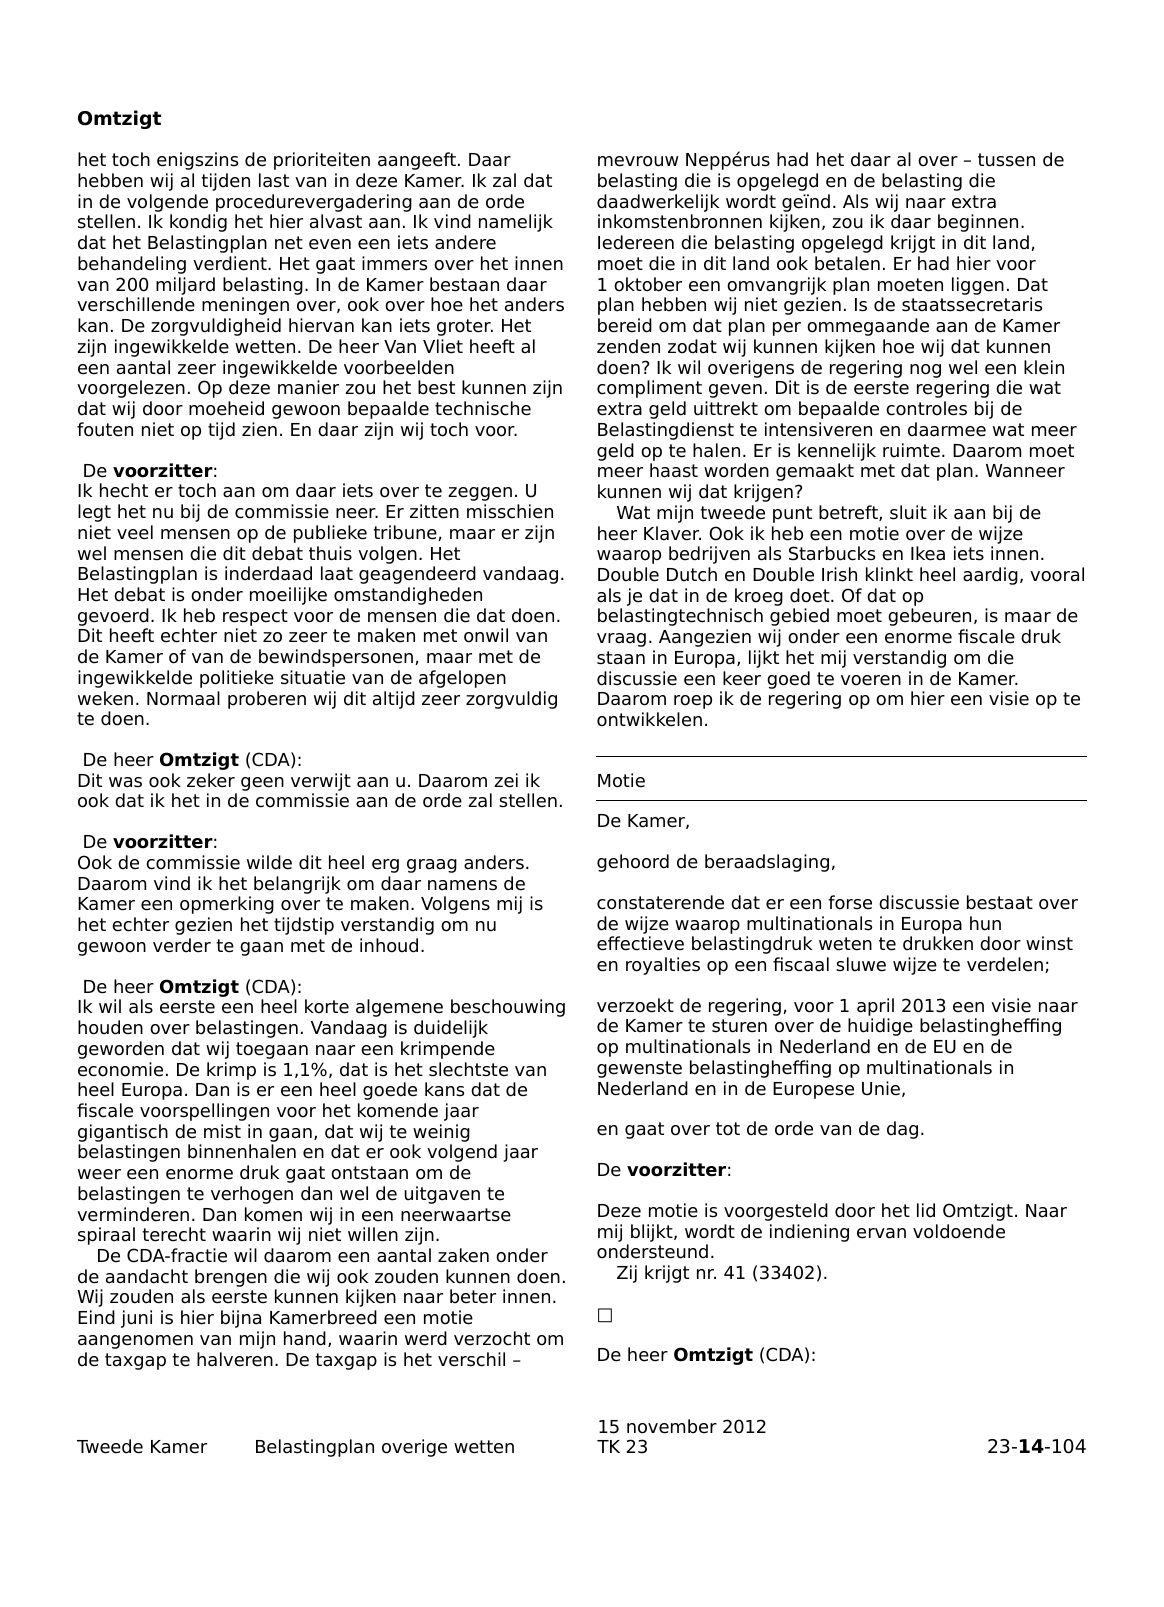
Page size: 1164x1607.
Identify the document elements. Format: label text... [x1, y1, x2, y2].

text De heer Omtzigt (CDA): [596, 1344, 1087, 1365]
text en gaat over tot de orde van de dag. [596, 1119, 1087, 1140]
text De voorzitter: [77, 460, 567, 481]
text Zij krijgt nr. 41 (33402). [596, 1263, 1087, 1284]
text verzoekt de regering, voor 1 april 2013 een visie naar de Kamer te sturen over de huidige belastingheffing op multinationals in Nederland en de EU en de gewenste belastingheffing op multinationals in Nederland en in de Europese Unie, [596, 996, 1087, 1099]
text De voorzitter: [77, 832, 567, 853]
text De heer Omtzigt (CDA): [77, 750, 567, 771]
text De CDA-fractie wil daarom een aantal zaken onder de aandacht brengen die wij ook zouden kunnen doen. Wij zouden als eerste kunnen kijken naar beter innen. Eind juni is hier bijna Kamerbreed een motie aangenomen van mijn hand, waarin werd verzocht om de taxgap te halveren. De taxgap is het verschil – [77, 1246, 567, 1370]
text gehoord de beraadslaging, [596, 852, 1087, 873]
text constaterende dat er een forse discussie bestaat over de wijze waarop multinationals in Europa hun effectieve belastingdruk weten te drukken door winst en royalties op een fiscaal sluwe wijze te verdelen; [596, 893, 1087, 976]
text mevrouw Neppérus had het daar al over – tussen de belasting die is opgelegd en de belasting die daadwerkelijk wordt geïnd. Als wij naar extra inkomstenbronnen kijken, zou ik daar beginnen. Iedereen die belasting opgelegd krijgt in dit land, moet die in dit land ook betalen. Er had hier voor 1 oktober een omvangrijk plan moeten liggen. Dat plan hebben wij niet gezien. Is de staatssecretaris bereid om dat plan per ommegaande aan de Kamer zenden zodat wij kunnen kijken hoe wij dat kunnen doen? Ik wil overigens de regering nog wel een klein compliment geven. Dit is de eerste regering die wat extra geld uittrekt om bepaalde controles bij de Belastingdienst te intensiveren en daarmee wat meer geld op te halen. Er is kennelijk ruimte. Daarom moet meer haast worden gemaakt met dat plan. Wanneer kunnen wij dat krijgen? [596, 150, 1087, 503]
text Ook de commissie wilde dit heel erg graag anders. Daarom vind ik het belangrijk om daar namens de Kamer een opmerking over te maken. Volgens mij is het echter gezien het tijdstip verstandig om nu gewoon verder te gaan met de inhoud. [77, 853, 567, 956]
text Motie [596, 771, 1087, 791]
text Dit was ook zeker geen verwijt aan u. Daarom zei ik ook dat ik het in de commissie aan de orde zal stellen. [77, 771, 567, 812]
text De Kamer, [596, 811, 1087, 832]
text Deze motie is voorgesteld door het lid Omtzigt. Naar mij blijkt, wordt de indiening ervan voldoende ondersteund. [596, 1201, 1087, 1263]
text Wat mijn tweede punt betreft, sluit ik aan bij de heer Klaver. Ook ik heb een motie over de wijze waarop bedrijven als Starbucks en Ikea iets innen. Double Dutch en Double Irish klinkt heel aardig, vooral als je dat in de kroeg doet. Of dat op belastingtechnisch gebied moet gebeuren, is maar de vraag. Aangezien wij onder een enorme fiscale druk staan in Europa, lijkt het mij verstandig om die discussie een keer goed te voeren in de Kamer. Daarom roep ik de regering op om hier een visie op te ontwikkelen. [596, 503, 1087, 731]
text Ik wil als eerste een heel korte algemene beschouwing houden over belastingen. Vandaag is duidelijk geworden dat wij toegaan naar een krimpende economie. De krimp is 1,1%, dat is het slechtste van heel Europa. Dan is er een heel goede kans dat de fiscale voorspellingen voor het komende jaar gigantisch de mist in gaan, dat wij te weinig belastingen binnenhalen en dat er ook volgend jaar weer een enorme druk gaat ontstaan om de belastingen te verhogen dan wel de uitgaven te verminderen. Dan komen wij in een neerwaartse spiraal terecht waarin wij niet willen zijn. [77, 997, 567, 1246]
text Ik hecht er toch aan om daar iets over te zeggen. U legt het nu bij de commissie neer. Er zitten misschien niet veel mensen op de publieke tribune, maar er zijn wel mensen die dit debat thuis volgen. Het Belastingplan is inderdaad laat geagendeerd vandaag. Het debat is onder moeilijke omstandigheden gevoerd. Ik heb respect voor de mensen die dat doen. Dit heeft echter niet zo zeer te maken met onwil van de Kamer of van de bewindspersonen, maar met de ingewikkelde politieke situatie van de afgelopen weken. Normaal proberen wij dit altijd zeer zorgvuldig te doen. [77, 481, 567, 730]
text het toch enigszins de prioriteiten aangeeft. Daar hebben wij al tijden last van in deze Kamer. Ik zal dat in de volgende procedurevergadering aan de orde stellen. Ik kondig het hier alvast aan. Ik vind namelijk dat het Belastingplan net even een iets andere behandeling verdient. Het gaat immers over het innen van 200 miljard belasting. In de Kamer bestaan daar verschillende meningen over, ook over hoe het anders kan. De zorgvuldigheid hiervan kan iets groter. Het zijn ingewikkelde wetten. De heer Van Vliet heeft al een aantal zeer ingewikkelde voorbeelden voorgelezen. Op deze manier zou het best kunnen zijn dat wij door moeheid gewoon bepaalde technische fouten niet op tijd zien. En daar zijn wij toch voor. [77, 150, 567, 440]
text De heer Omtzigt (CDA): [77, 976, 567, 997]
text □ [596, 1304, 1087, 1324]
text De voorzitter: [596, 1160, 1087, 1181]
